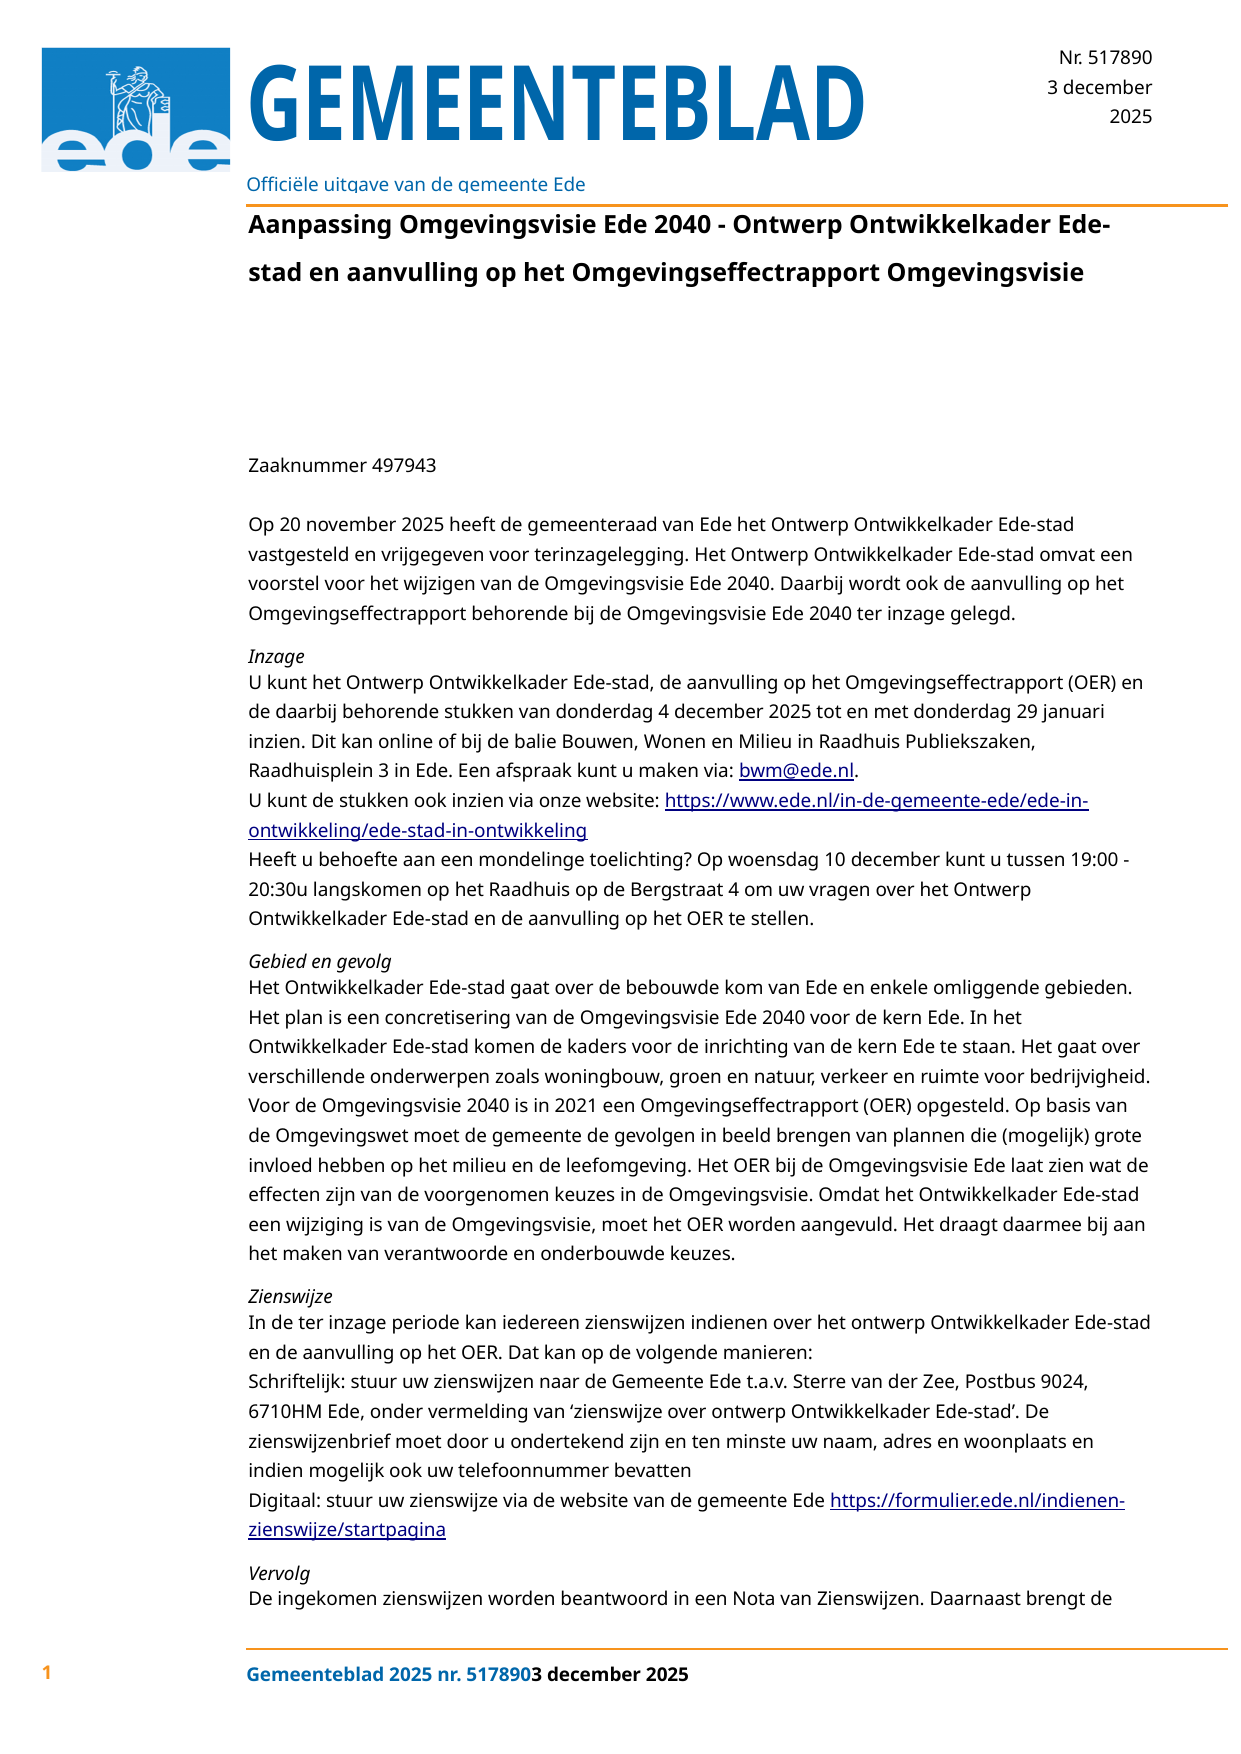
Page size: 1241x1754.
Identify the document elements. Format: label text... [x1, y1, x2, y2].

text Vervolg [248, 1560, 1152, 1585]
text Op 20 november 2025 heeft de gemeenteraad van Ede het Ontwerp Ontwikkelkader Ede-stad vastgesteld en vrijgegeven voor terinzagelegging. Het Ontwerp Ontwikkelkader Ede-stad omvat een voorstel voor het wijzigen van de Omgevingsvisie Ede 2040. Daarbij wordt ook de aanvulling op het Omgevingseffectrapport behorende bij de Omgevingsvisie Ede 2040 ter inzage gelegd. [248, 511, 1152, 626]
text U kunt het Ontwerp Ontwikkelkader Ede-stad, de aanvulling op het Omgevingseffectrapport (OER) en de daarbij behorende stukken van donderdag 4 december 2025 tot en met donderdag 29 januari inzien. Dit kan online of bij de balie Bouwen, Wonen en Milieu in Raadhuis Publiekszaken, Raadhuisplein 3 in Ede. Een afspraak kunt u maken via: bwm@ede.nl. [248, 669, 1152, 783]
text Gebied en gevolg [248, 949, 1152, 974]
text Inzage [248, 643, 1152, 669]
text Schriftelijk: stuur uw zienswijzen naar de Gemeente Ede t.a.v. Sterre van der Zee, Postbus 9024, 6710HM Ede, onder vermelding van ‘zienswijze over ontwerp Ontwikkelkader Ede-stad’. De zienswijzenbrief moet door u ondertekend zijn en ten minste uw naam, adres en woonplaats en indien mogelijk ook uw telefoonnummer bevatten [248, 1369, 1152, 1483]
text Digitaal: stuur uw zienswijze via de website van de gemeente Ede https://formulier.ede.nl/indienen-zienswijze/startpagina [248, 1487, 1152, 1542]
text Voor de Omgevingsvisie 2040 is in 2021 een Omgevingseffectrapport (OER) opgesteld. Op basis van de Omgevingswet moet de gemeente de gevolgen in beeld brengen van plannen die (mogelijk) grote invloed hebben op het milieu en de leefomgeving. Het OER bij de Omgevingsvisie Ede laat zien wat de effecten zijn van de voorgenomen keuzes in de Omgevingsvisie. Omdat het Ontwikkelkader Ede-stad een wijziging is van de Omgevingsvisie, moet het OER worden aangevuld. Het draagt daarmee bij aan het maken van verantwoorde en onderbouwde keuzes. [248, 1093, 1152, 1266]
picture [41, 47, 231, 172]
text Heeft u behoefte aan een mondelinge toelichting? Op woensdag 10 december kunt u tussen 19:00 - 20:30u langskomen op het Raadhuis op de Bergstraat 4 om uw vragen over het Ontwerp Ontwikkelkader Ede-stad en de aanvulling op het OER te stellen. [248, 846, 1152, 931]
text Aanpassing Omgevingsvisie Ede 2040 - Ontwerp Ontwikkelkader Ede-stad en aanvulling op het Omgevingseffectrapport Omgevingsvisie [248, 207, 1152, 288]
text Het Ontwikkelkader Ede-stad gaat over de bebouwde kom van Ede en enkele omliggende gebieden. Het plan is een concretisering van de Omgevingsvisie Ede 2040 voor de kern Ede. In het Ontwikkelkader Ede-stad komen de kaders voor de inrichting van de kern Ede te staan. Het gaat over verschillende onderwerpen zoals woningbouw, groen en natuur, verkeer en ruimte voor bedrijvigheid. [248, 974, 1152, 1089]
text Zaaknummer 497943 [248, 452, 1152, 478]
text Zienswijze [248, 1284, 1152, 1309]
text U kunt de stukken ook inzien via onze website: https://www.ede.nl/in-de-gemeente-ede/ede-in-ontwikkeling/ede-stad-in-ontwikkeling [248, 787, 1152, 842]
text De ingekomen zienswijzen worden beantwoord in een Nota van Zienswijzen. Daarnaast brengt de [248, 1585, 1152, 1611]
text In de ter inzage periode kan iedereen zienswijzen indienen over het ontwerp Ontwikkelkader Ede-stad en de aanvulling op het OER. Dat kan op de volgende manieren: [248, 1309, 1152, 1365]
